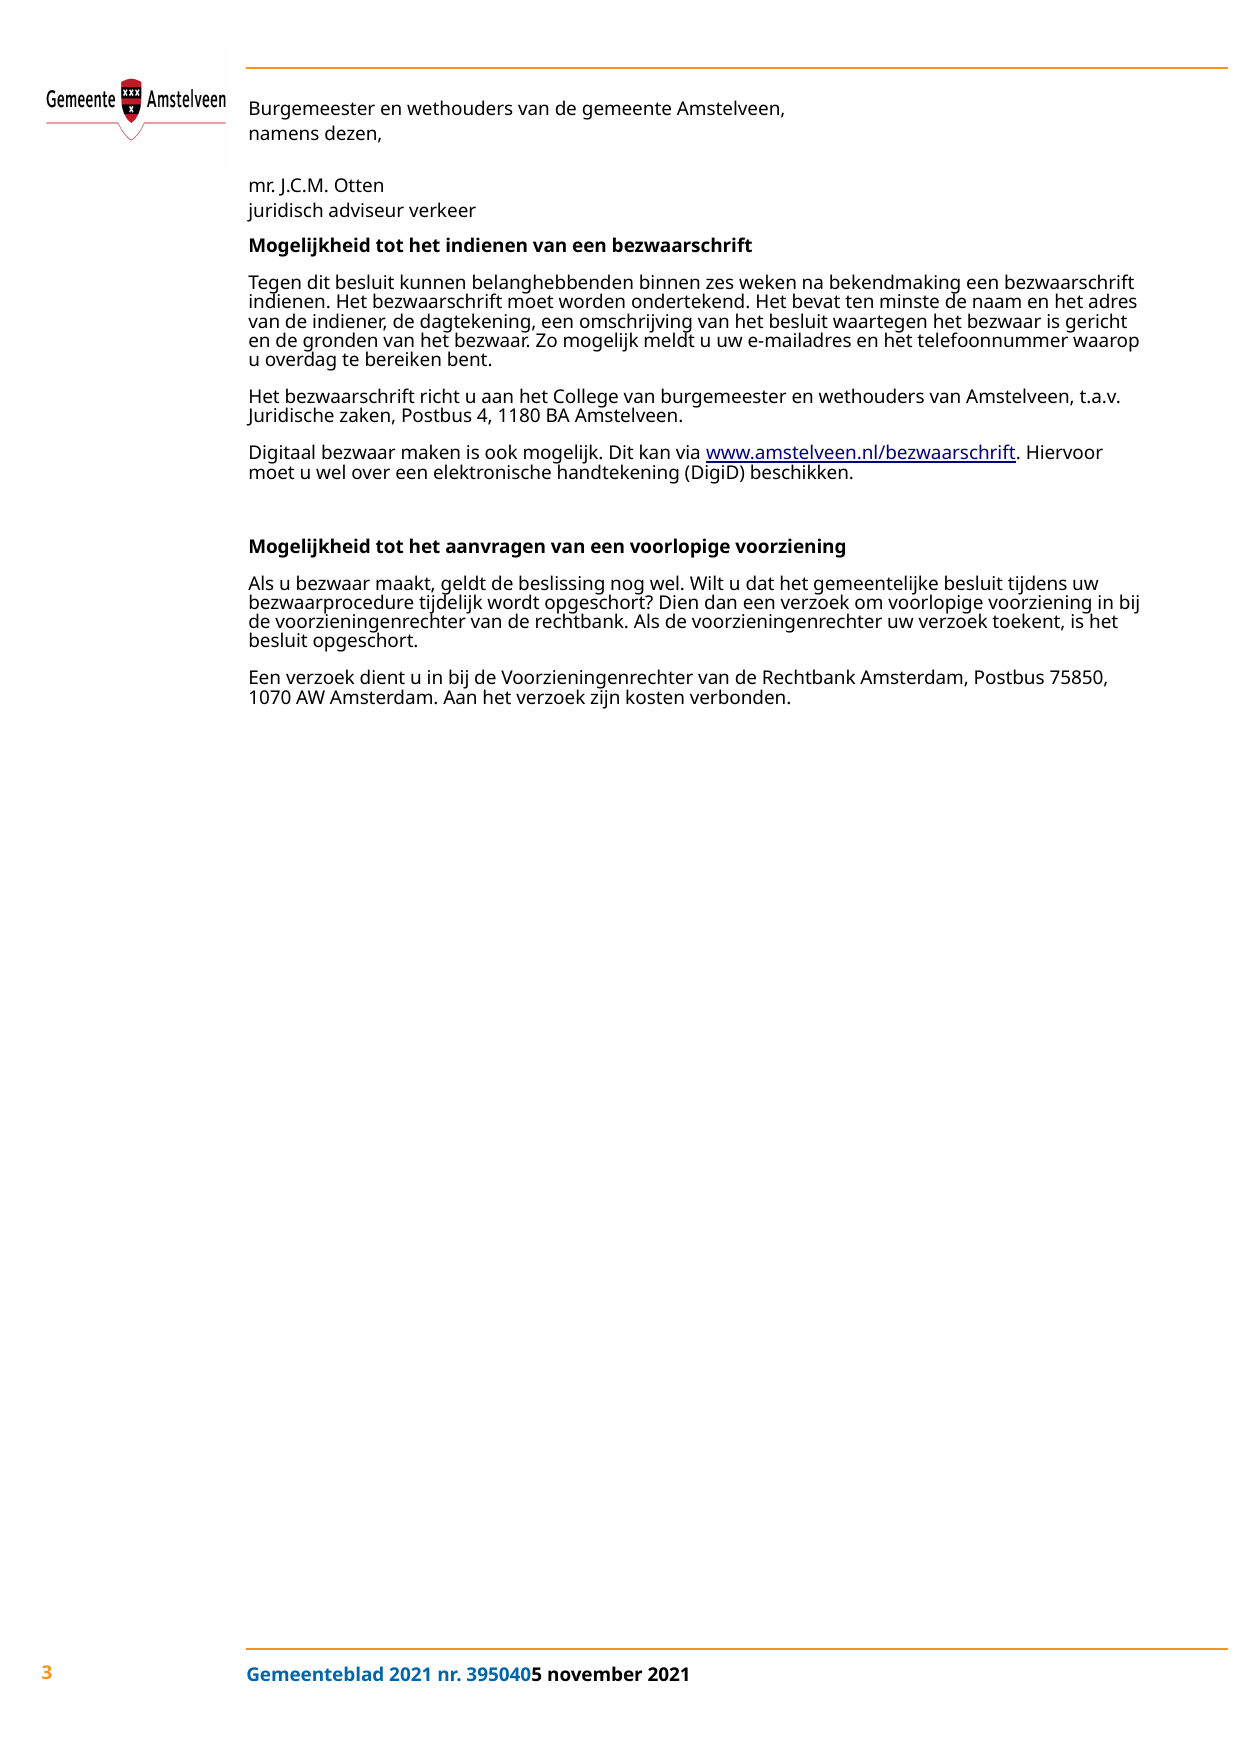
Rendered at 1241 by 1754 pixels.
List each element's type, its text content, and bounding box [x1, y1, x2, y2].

picture [41, 47, 231, 172]
text Mogelijkheid tot het indienen van een bezwaarschrift [248, 237, 1152, 256]
text juridisch adviseur verkeer [248, 198, 1152, 223]
text Mogelijkheid tot het aanvragen van een voorlopige voorziening [248, 538, 1152, 557]
text Het bezwaarschrift richt u aan het College van burgemeester en wethouders van Amstelveen, t.a.v. Juridische zaken, Postbus 4, 1180 BA Amstelveen. [248, 388, 1152, 427]
text namens dezen, [248, 121, 1152, 146]
text Digitaal bezwaar maken is ook mogelijk. Dit kan via www.amstelveen.nl/bezwaarschrift. Hiervoor moet u wel over een elektronische handtekening (DigiD) beschikken. [248, 444, 1152, 483]
text Burgemeester en wethouders van de gemeente Amstelveen, [248, 95, 1152, 121]
text Tegen dit besluit kunnen belanghebbenden binnen zes weken na bekendmaking een bezwaarschrift indienen. Het bezwaarschrift moet worden ondertekend. Het bevat ten minste de naam en het adres van de indiener, de dagtekening, een omschrijving van het besluit waartegen het bezwaar is gericht en de gronden van het bezwaar. Zo mogelijk meldt u uw e-mailadres en het telefoonnummer waarop u overdag te bereiken bent. [248, 274, 1152, 370]
text Een verzoek dient u in bij de Voorzieningenrechter van de Rechtbank Amsterdam, Postbus 75850, 1070 AW Amsterdam. Aan het verzoek zijn kosten verbonden. [248, 669, 1152, 708]
text mr. J.C.M. Otten [248, 172, 1152, 198]
text Als u bezwaar maakt, geldt de beslissing nog wel. Wilt u dat het gemeentelijke besluit tijdens uw bezwaarprocedure tijdelijk wordt opgeschort? Dien dan een verzoek om voorlopige voorziening in bij de voorzieningenrechter van de rechtbank. Als de voorzieningenrechter uw verzoek toekent, is het besluit opgeschort. [248, 574, 1152, 652]
